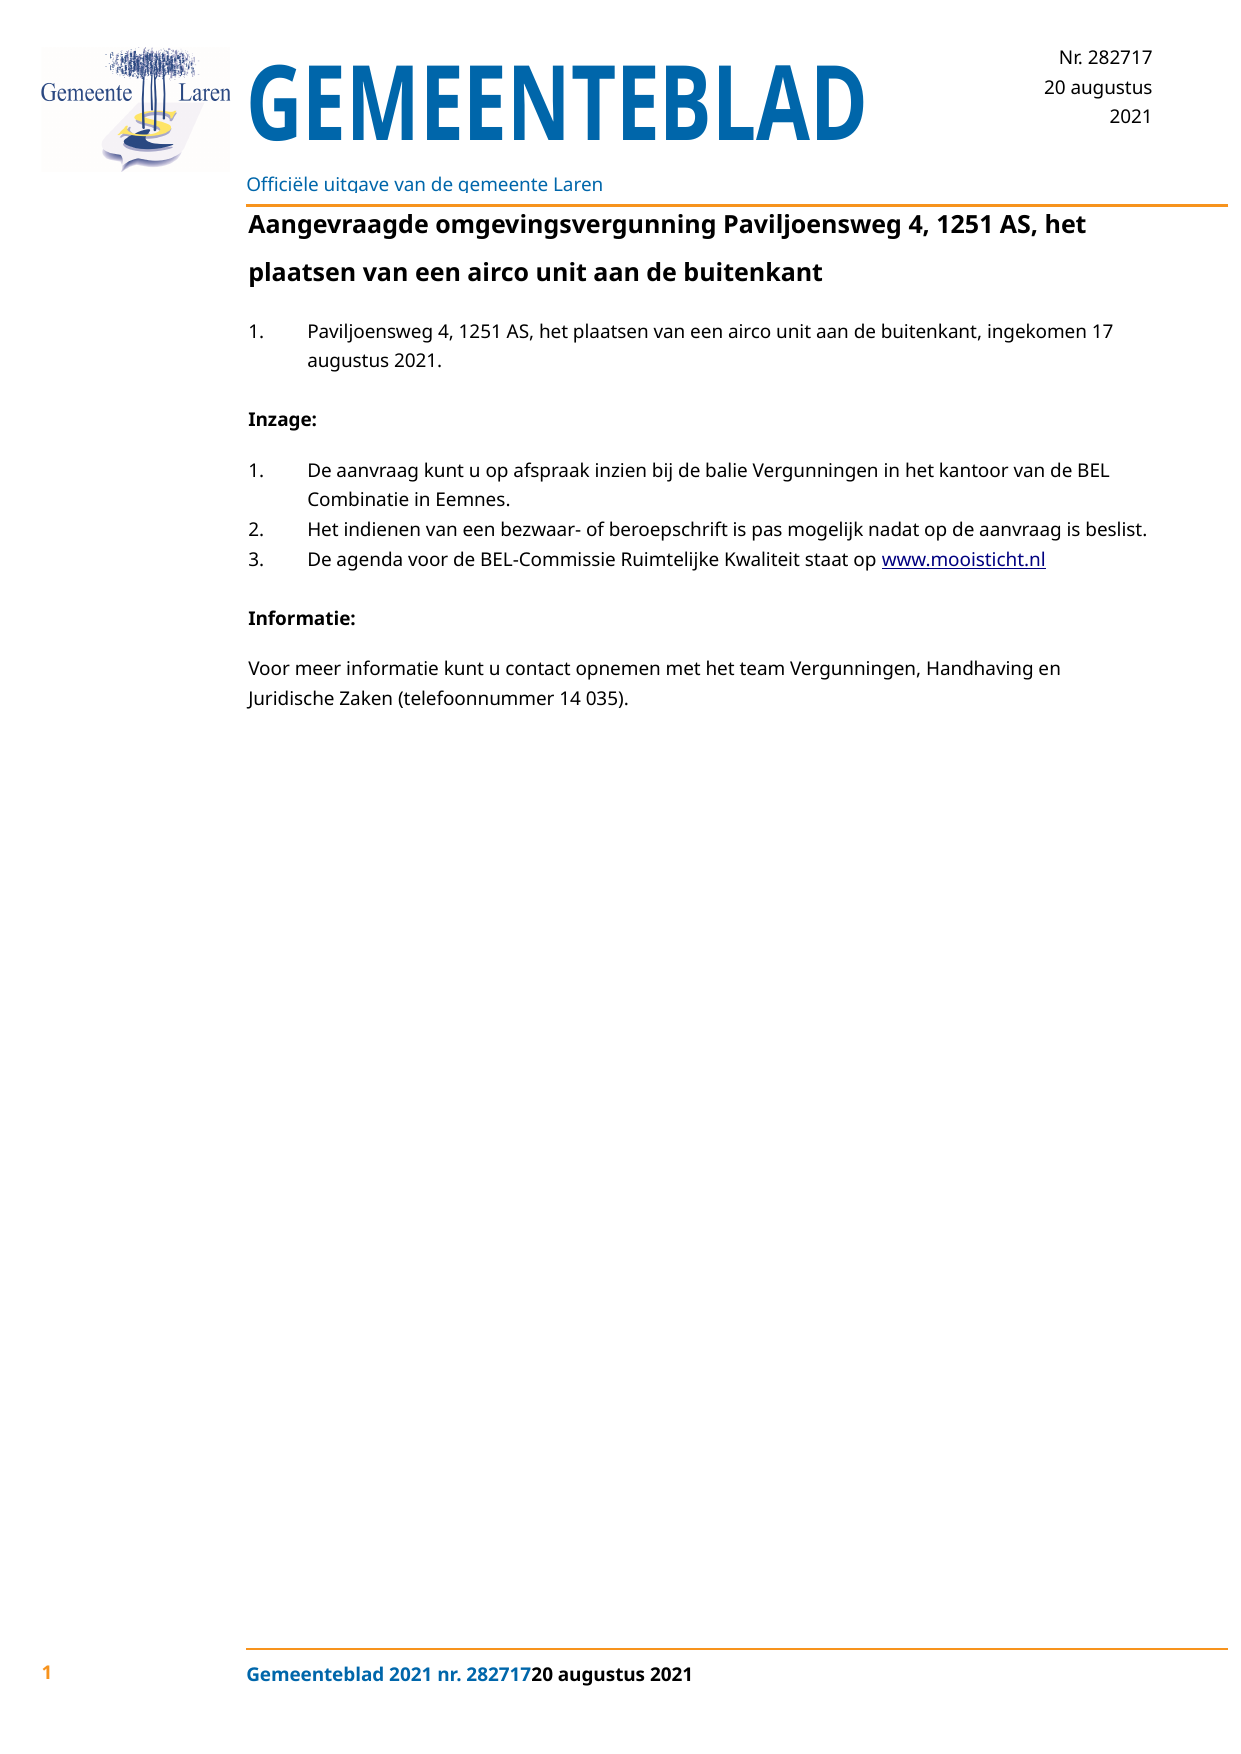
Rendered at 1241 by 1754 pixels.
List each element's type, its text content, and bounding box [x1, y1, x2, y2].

text Voor meer informatie kunt u contact opnemen met het team Vergunningen, Handhaving en Juridische Zaken (telefoonnummer 14 035). [248, 655, 1152, 711]
picture [41, 47, 231, 172]
list De aanvraag kunt u op afspraak inzien bij de balie Vergunningen in het kantoor van de BEL Combinatie in Eemnes. [248, 457, 1152, 512]
list De agenda voor de BEL-Commissie Ruimtelijke Kwaliteit staat op www.mooisticht.nl [248, 546, 1152, 572]
text Inzage: [248, 407, 1152, 432]
list Paviljoensweg 4, 1251 AS, het plaatsen van een airco unit aan de buitenkant, ingekomen 17 augustus 2021. [248, 318, 1152, 373]
text Informatie: [248, 605, 1152, 631]
list Het indienen van een bezwaar- of beroepschrift is pas mogelijk nadat op de aanvraag is beslist. [248, 516, 1152, 542]
text Aangevraagde omgevingsvergunning Paviljoensweg 4, 1251 AS, het plaatsen van een airco unit aan de buitenkant [248, 207, 1152, 288]
